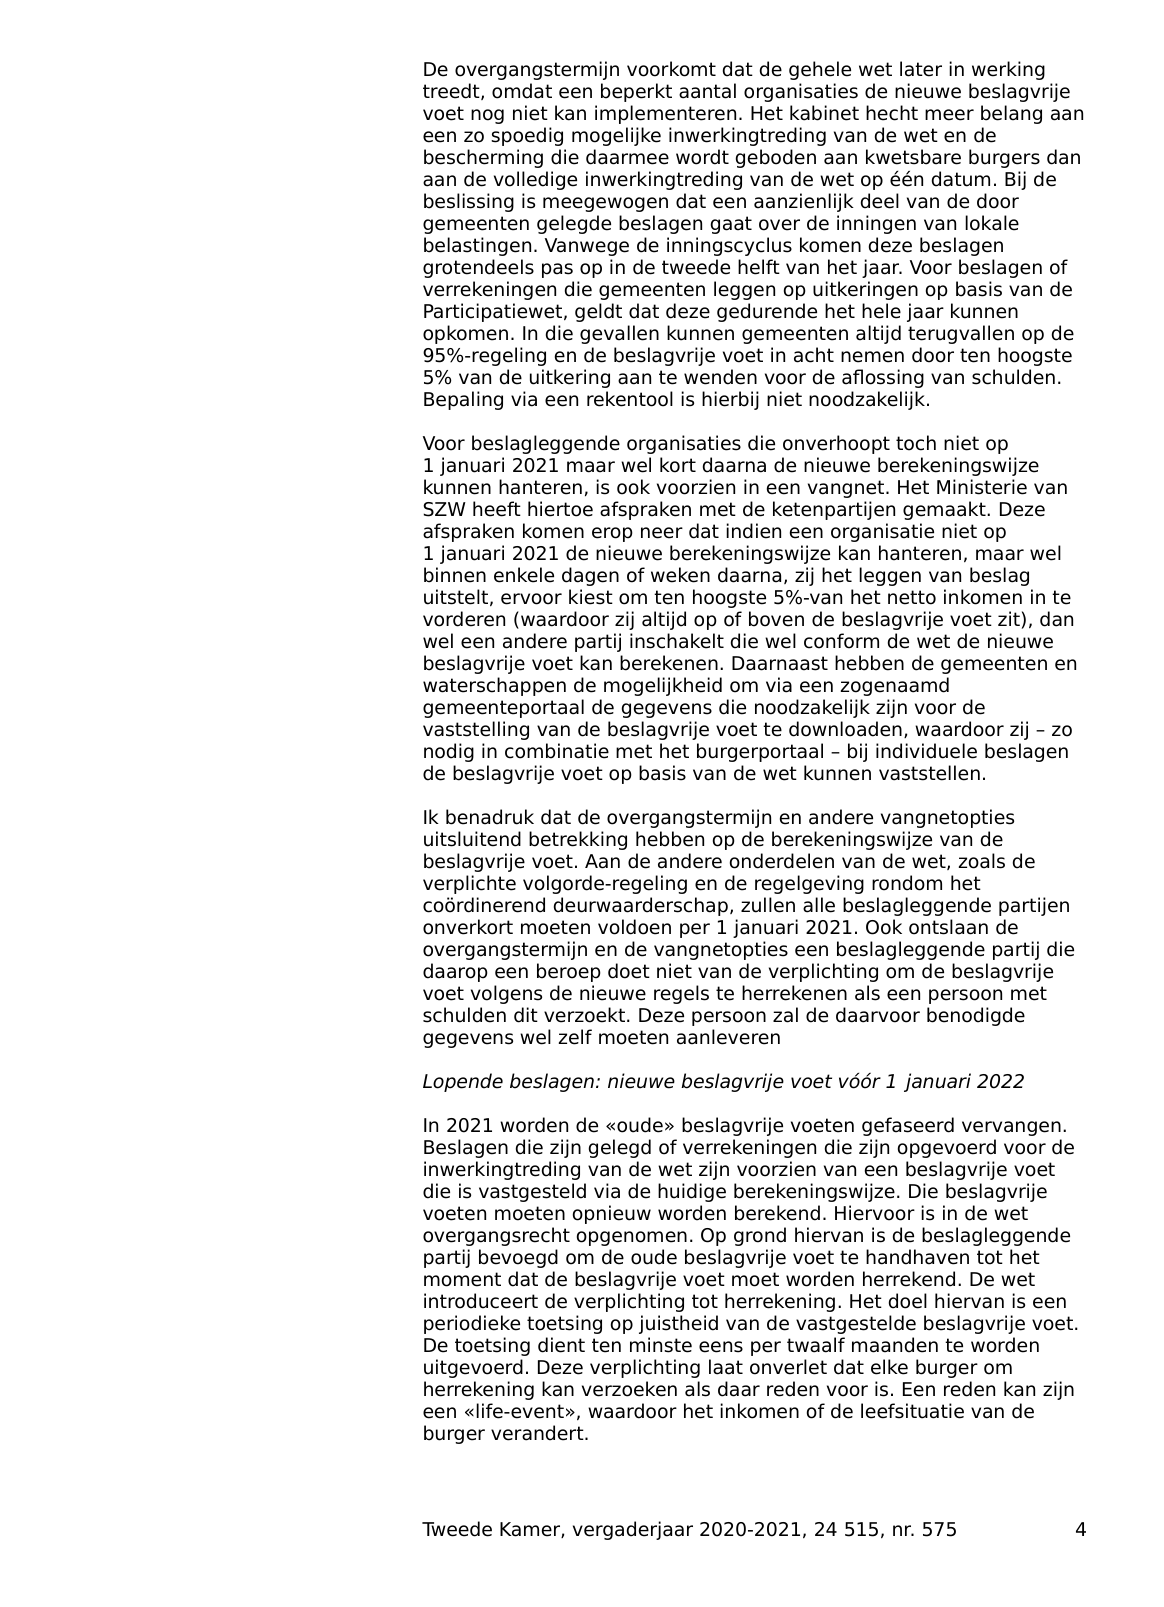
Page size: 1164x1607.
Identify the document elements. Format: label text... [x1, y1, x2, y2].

subtitle Lopende beslagen: nieuwe beslagvrije voet vóór 1 januari 2022 [422, 1071, 1087, 1093]
text Voor beslagleggende organisaties die onverhoopt toch niet op 1 januari 2021 maar wel kort daarna de nieuwe berekeningswijze kunnen hanteren, is ook voorzien in een vangnet. Het Ministerie van SZW heeft hiertoe afspraken met de ketenpartijen gemaakt. Deze afspraken komen erop neer dat indien een organisatie niet op 1 januari 2021 de nieuwe berekeningswijze kan hanteren, maar wel binnen enkele dagen of weken daarna, zij het leggen van beslag uitstelt, ervoor kiest om ten hoogste 5%-van het netto inkomen in te vorderen (waardoor zij altijd op of boven de beslagvrije voet zit), dan wel een andere partij inschakelt die wel conform de wet de nieuwe beslagvrije voet kan berekenen. Daarnaast hebben de gemeenten en waterschappen de mogelijkheid om via een zogenaamd gemeenteportaal de gegevens die noodzakelijk zijn voor de vaststelling van de beslagvrije voet te downloaden, waardoor zij – zo nodig in combinatie met het burgerportaal – bij individuele beslagen de beslagvrije voet op basis van de wet kunnen vaststellen. [422, 433, 1087, 784]
text Ik benadruk dat de overgangstermijn en andere vangnetopties uitsluitend betrekking hebben op de berekeningswijze van de beslagvrije voet. Aan de andere onderdelen van de wet, zoals de verplichte volgorde-regeling en de regelgeving rondom het coördinerend deurwaarderschap, zullen alle beslagleggende partijen onverkort moeten voldoen per 1 januari 2021. Ook ontslaan de overgangstermijn en de vangnetopties een beslagleggende partij die daarop een beroep doet niet van de verplichting om de beslagvrije voet volgens de nieuwe regels te herrekenen als een persoon met schulden dit verzoekt. Deze persoon zal de daarvoor benodigde gegevens wel zelf moeten aanleveren [422, 807, 1087, 1048]
text In 2021 worden de «oude» beslagvrije voeten gefaseerd vervangen. Beslagen die zijn gelegd of verrekeningen die zijn opgevoerd voor de inwerkingtreding van de wet zijn voorzien van een beslagvrije voet die is vastgesteld via de huidige berekeningswijze. Die beslagvrije voeten moeten opnieuw worden berekend. Hiervoor is in de wet overgangsrecht opgenomen. Op grond hiervan is de beslagleggende partij bevoegd om de oude beslagvrije voet te handhaven tot het moment dat de beslagvrije voet moet worden herrekend. De wet introduceert de verplichting tot herrekening. Het doel hiervan is een periodieke toetsing op juistheid van de vastgestelde beslagvrije voet. De toetsing dient ten minste eens per twaalf maanden te worden uitgevoerd. Deze verplichting laat onverlet dat elke burger om herrekening kan verzoeken als daar reden voor is. Een reden kan zijn een «life-event», waardoor het inkomen of de leefsituatie van de burger verandert. [422, 1115, 1087, 1444]
text De overgangstermijn voorkomt dat de gehele wet later in werking treedt, omdat een beperkt aantal organisaties de nieuwe beslagvrije voet nog niet kan implementeren. Het kabinet hecht meer belang aan een zo spoedig mogelijke inwerkingtreding van de wet en de bescherming die daarmee wordt geboden aan kwetsbare burgers dan aan de volledige inwerkingtreding van de wet op één datum. Bij de beslissing is meegewogen dat een aanzienlijk deel van de door gemeenten gelegde beslagen gaat over de inningen van lokale belastingen. Vanwege de inningscyclus komen deze beslagen grotendeels pas op in de tweede helft van het jaar. Voor beslagen of verrekeningen die gemeenten leggen op uitkeringen op basis van de Participatiewet, geldt dat deze gedurende het hele jaar kunnen opkomen. In die gevallen kunnen gemeenten altijd terugvallen op de 95%-regeling en de beslagvrije voet in acht nemen door ten hoogste 5% van de uitkering aan te wenden voor de aflossing van schulden. Bepaling via een rekentool is hierbij niet noodzakelijk. [422, 59, 1087, 411]
